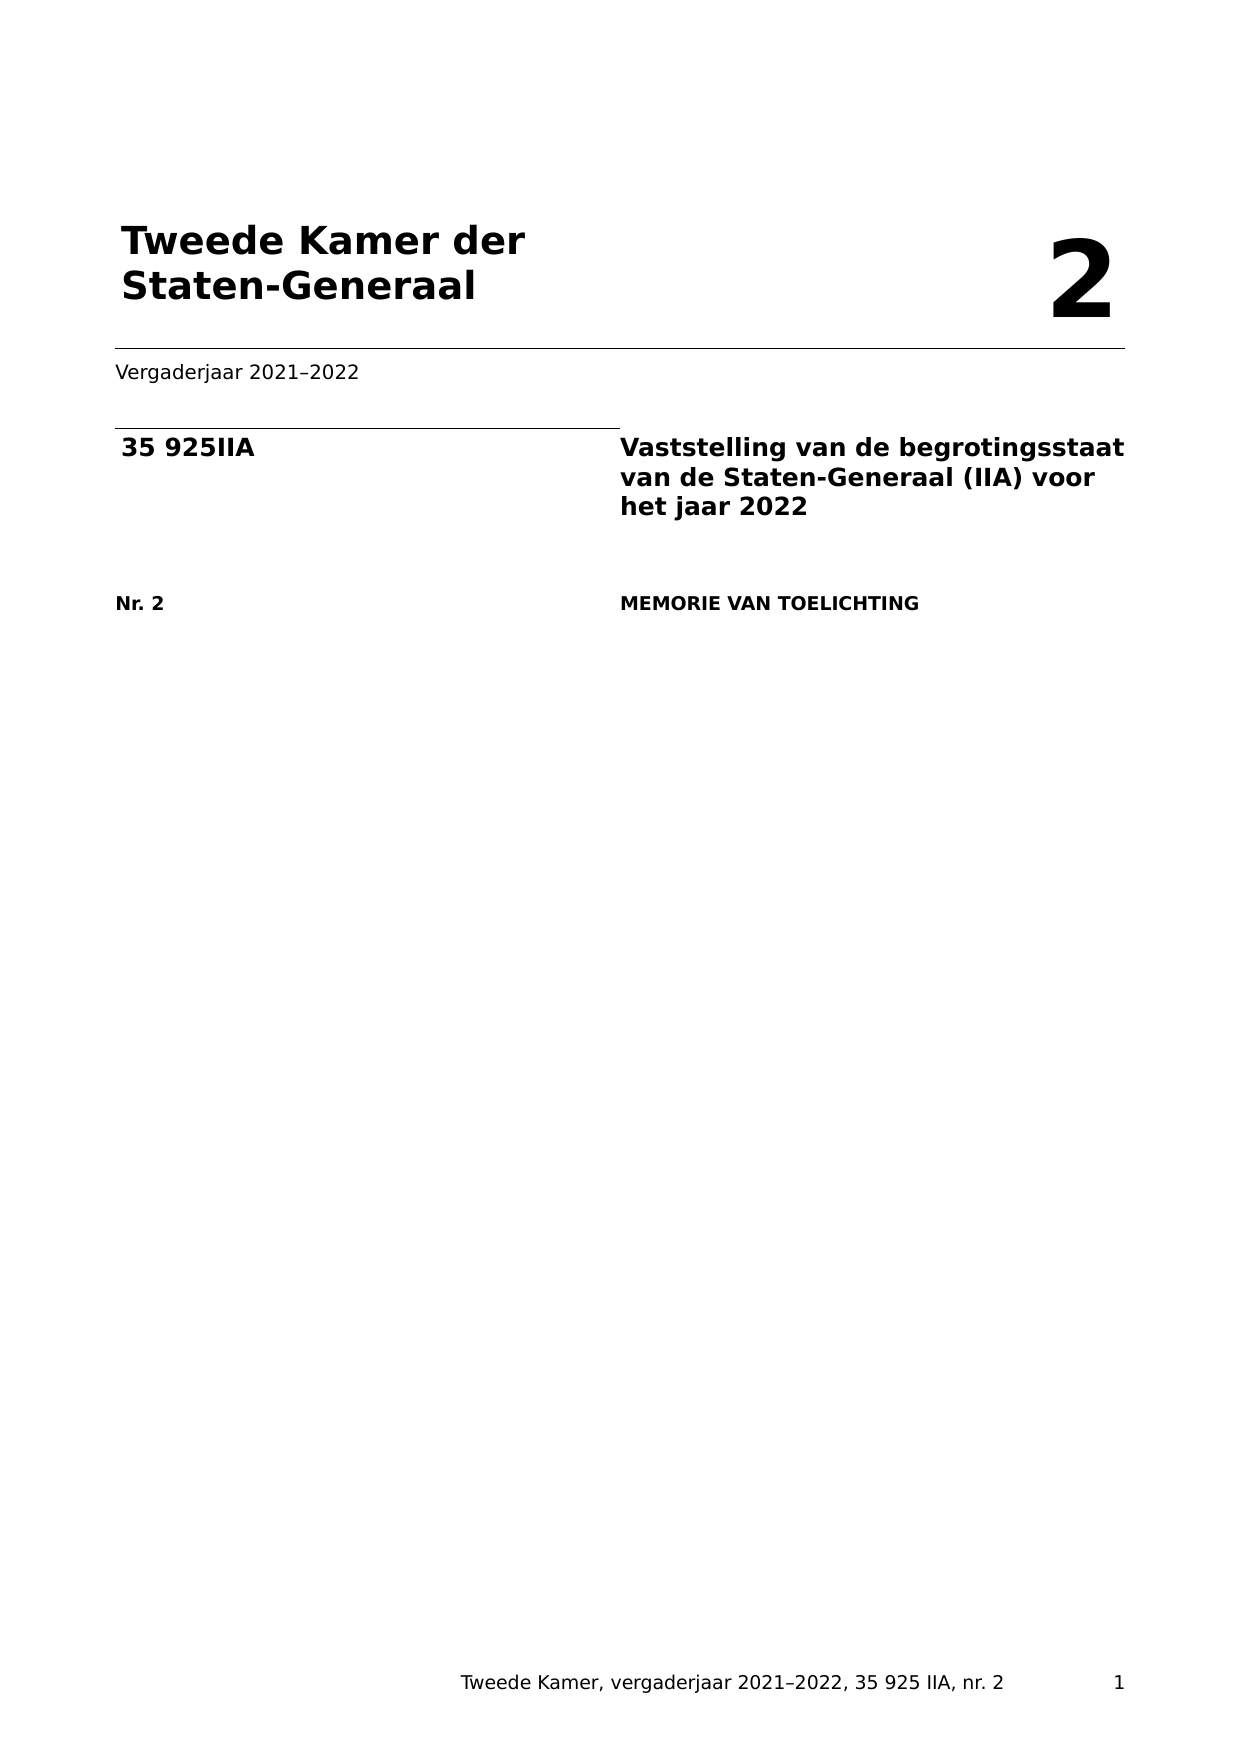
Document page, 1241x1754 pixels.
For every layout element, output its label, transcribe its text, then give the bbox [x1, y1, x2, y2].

table_cell Vergaderjaar 2021–2022 [115, 349, 1125, 384]
table_header Vaststelling van de begrotingsstaat van de Staten-Generaal (IIA) voor het jaar 2022 [620, 428, 1125, 527]
table_header Nr. 2 [115, 593, 620, 637]
table_header 35 925IIA [115, 429, 620, 527]
table_header 2 [620, 213, 1125, 348]
table_header Memorie van toelichting [620, 593, 1125, 637]
table_header Tweede Kamer der Staten-Generaal [115, 213, 620, 348]
